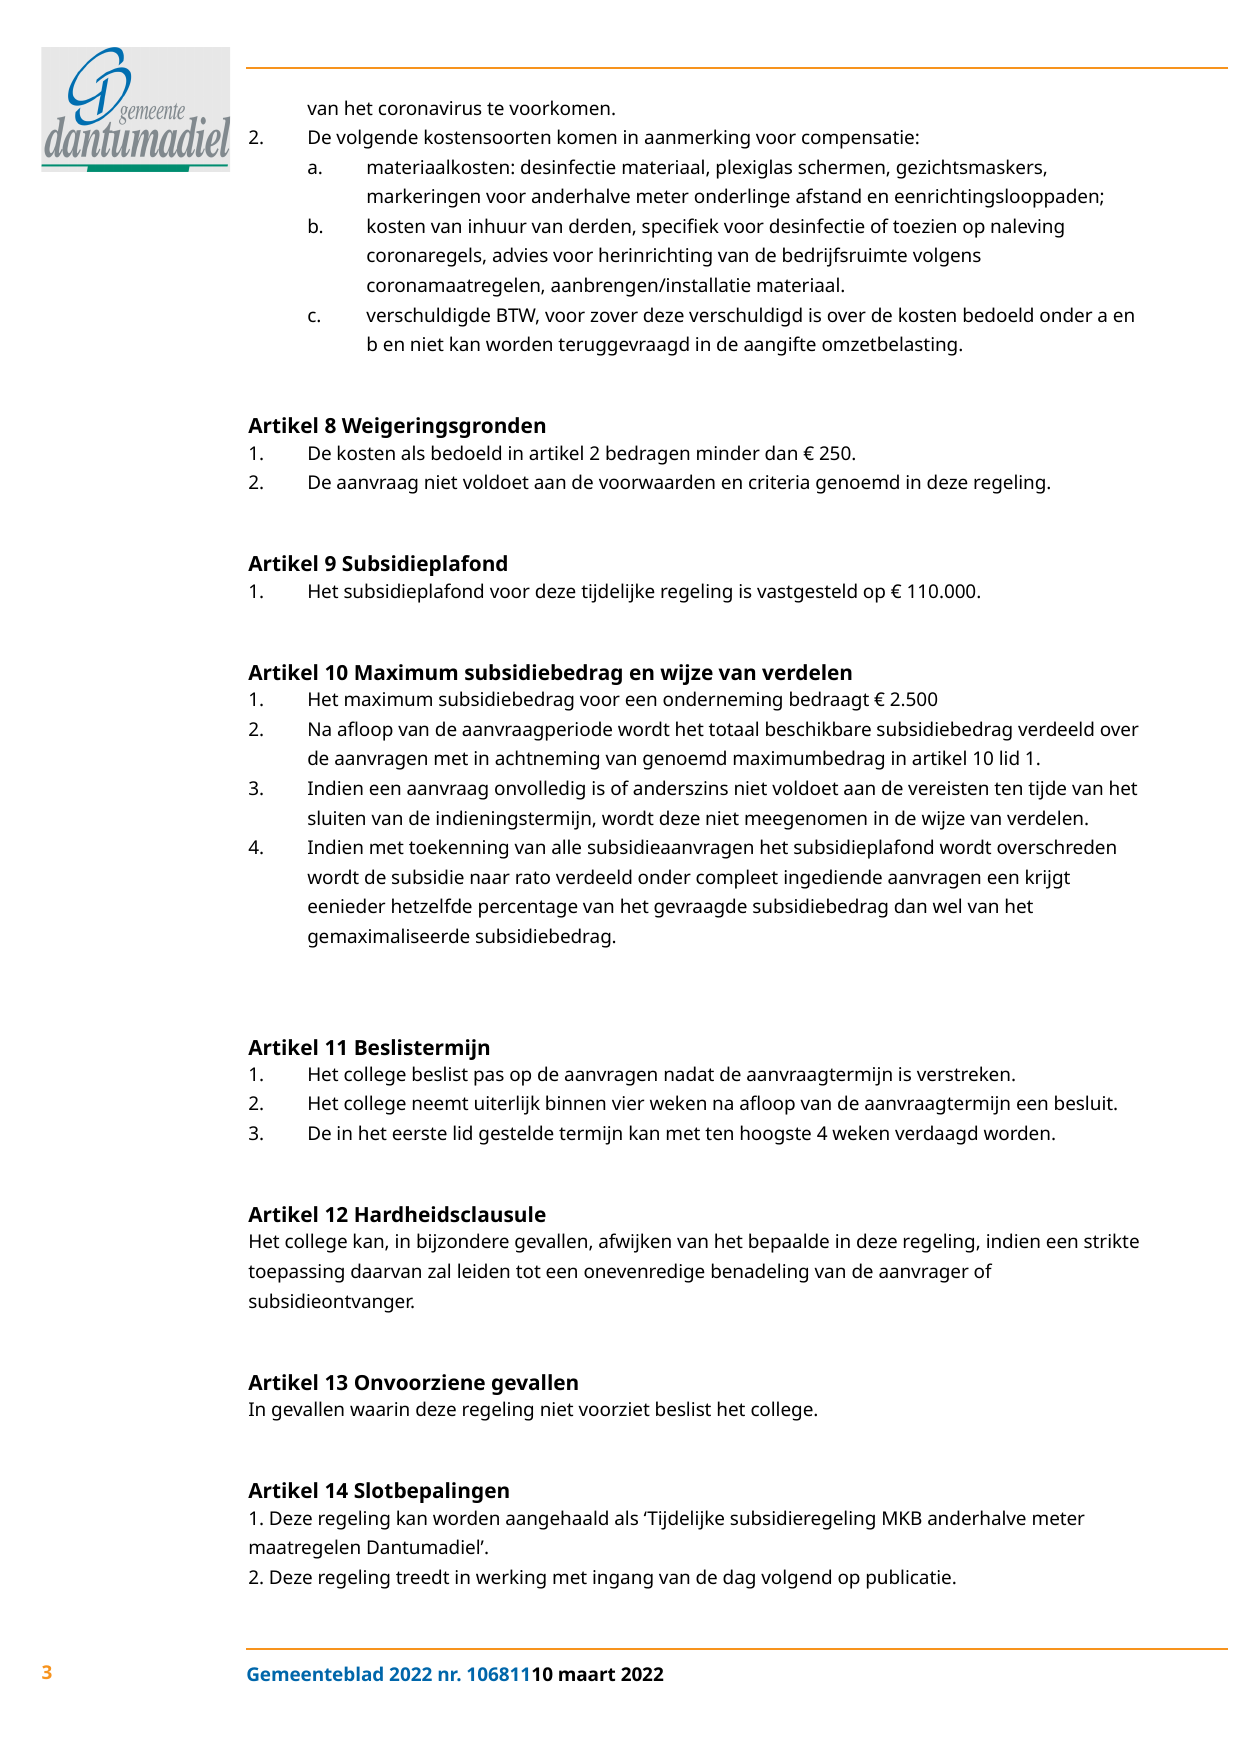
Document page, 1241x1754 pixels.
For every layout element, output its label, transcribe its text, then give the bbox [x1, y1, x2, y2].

list Indien een aanvraag onvolledig is of anderszins niet voldoet aan de vereisten ten tijde van het sluiten van de indieningstermijn, wordt deze niet meegenomen in de wijze van verdelen. [248, 775, 1152, 830]
list Het subsidieplafond voor deze tijdelijke regeling is vastgesteld op € 110.000. [248, 578, 1152, 604]
list De volgende kostensoorten komen in aanmerking voor compensatie: [248, 124, 1152, 150]
list De in het eerste lid gestelde termijn kan met ten hoogste 4 weken verdaagd worden. [248, 1120, 1152, 1146]
text Artikel 8 Weigeringsgronden [248, 411, 1152, 440]
text In gevallen waarin deze regeling niet voorziet beslist het college. [248, 1396, 1152, 1422]
text Artikel 9 Subsidieplafond [248, 549, 1152, 578]
list Het college beslist pas op de aanvragen nadat de aanvraagtermijn is verstreken. [248, 1061, 1152, 1087]
list De aanvraag niet voldoet aan de voorwaarden en criteria genoemd in deze regeling. [248, 469, 1152, 495]
list van het coronavirus te voorkomen. [248, 95, 1152, 121]
list materiaalkosten: desinfectie materiaal, plexiglas schermen, gezichtsmaskers, markeringen voor anderhalve meter onderlinge afstand en eenrichtingslooppaden; [307, 154, 1152, 209]
text 1. Deze regeling kan worden aangehaald als ‘Tijdelijke subsidieregeling MKB anderhalve meter maatregelen Dantumadiel’. [248, 1505, 1152, 1560]
list verschuldigde BTW, voor zover deze verschuldigd is over de kosten bedoeld onder a en b en niet kan worden teruggevraagd in de aangifte omzetbelasting. [307, 302, 1152, 357]
list Indien met toekenning van alle subsidieaanvragen het subsidieplafond wordt overschreden wordt de subsidie naar rato verdeeld onder compleet ingediende aanvragen een krijgt eenieder hetzelfde percentage van het gevraagde subsidiebedrag dan wel van het gemaximaliseerde subsidiebedrag. [248, 834, 1152, 949]
text Het college kan, in bijzondere gevallen, afwijken van het bepaalde in deze regeling, indien een strikte toepassing daarvan zal leiden tot een onevenredige benadeling van de aanvrager of subsidieontvanger. [248, 1229, 1152, 1313]
text Artikel 10 Maximum subsidiebedrag en wijze van verdelen [248, 658, 1152, 686]
list Het maximum subsidiebedrag voor een onderneming bedraagt € 2.500 [248, 686, 1152, 712]
list Na afloop van de aanvraagperiode wordt het totaal beschikbare subsidiebedrag verdeeld over de aanvragen met in achtneming van genoemd maximumbedrag in artikel 10 lid 1. [248, 716, 1152, 771]
picture [41, 47, 231, 172]
text Artikel 12 Hardheidsclausule [248, 1200, 1152, 1229]
list kosten van inhuur van derden, specifiek voor desinfectie of toezien op naleving coronaregels, advies voor herinrichting van de bedrijfsruimte volgens coronamaatregelen, aanbrengen/installatie materiaal. [307, 213, 1152, 298]
list Het college neemt uiterlijk binnen vier weken na afloop van de aanvraagtermijn een besluit. [248, 1091, 1152, 1116]
text Artikel 14 Slotbepalingen [248, 1476, 1152, 1505]
text 2. Deze regeling treedt in werking met ingang van de dag volgend op publicatie. [248, 1564, 1152, 1589]
text Artikel 13 Onvoorziene gevallen [248, 1368, 1152, 1396]
list De kosten als bedoeld in artikel 2 bedragen minder dan € 250. [248, 440, 1152, 466]
text Artikel 11 Beslistermijn [248, 1033, 1152, 1061]
